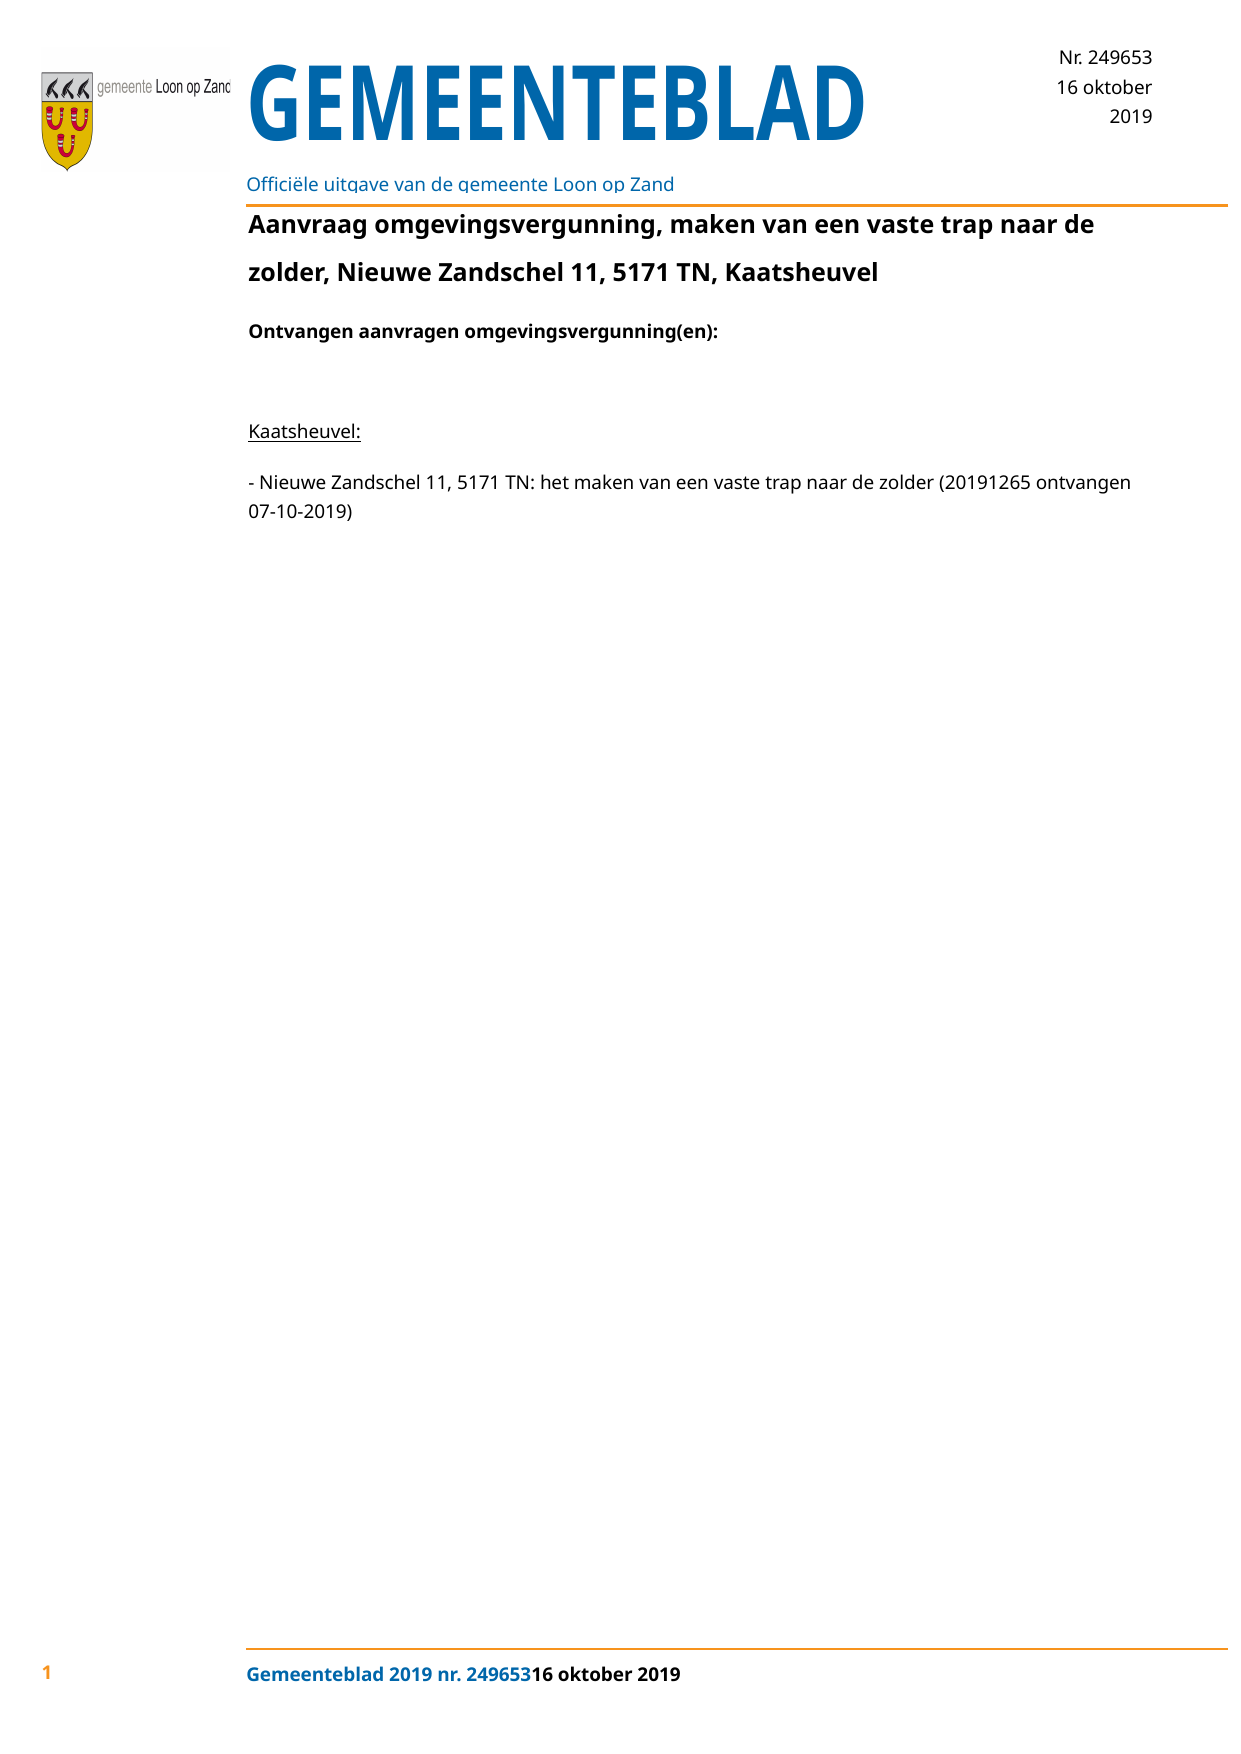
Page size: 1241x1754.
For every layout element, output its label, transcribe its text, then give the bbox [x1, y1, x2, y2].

text Kaatsheuvel: [248, 419, 1152, 444]
text Ontvangen aanvragen omgevingsvergunning(en): [248, 318, 1152, 344]
picture [41, 47, 231, 172]
text - Nieuwe Zandschel 11, 5171 TN: het maken van een vaste trap naar de zolder (20191265 ontvangen 07-10-2019) [248, 469, 1152, 524]
text Aanvraag omgevingsvergunning, maken van een vaste trap naar de zolder, Nieuwe Zandschel 11, 5171 TN, Kaatsheuvel [248, 207, 1152, 288]
